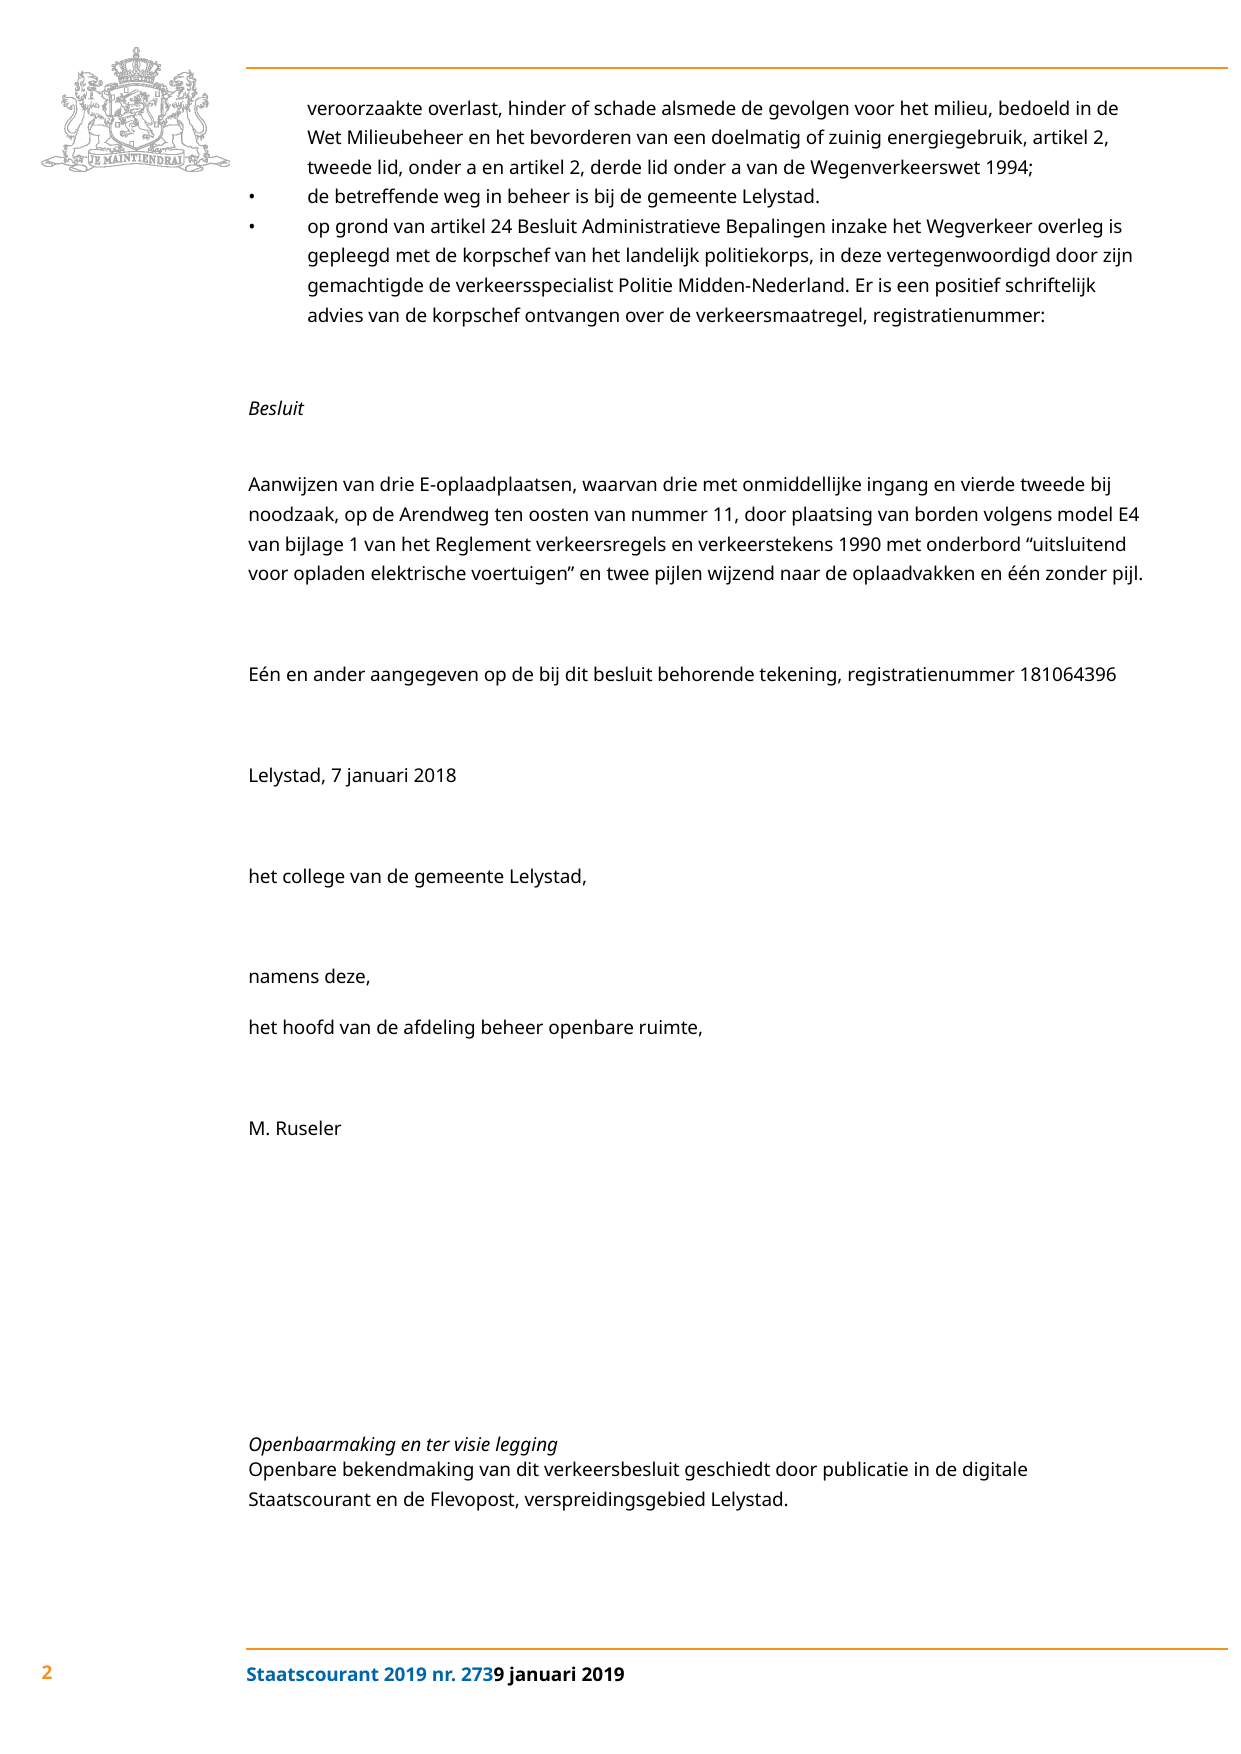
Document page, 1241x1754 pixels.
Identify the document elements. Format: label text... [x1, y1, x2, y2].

picture [41, 47, 231, 172]
text Openbaarmaking en ter visie legging [248, 1431, 1152, 1457]
text Lelystad, 7 januari 2018 [248, 762, 1152, 788]
list op grond van artikel 24 Besluit Administratieve Bepalingen inzake het Wegverkeer overleg is gepleegd met de korpschef van het landelijk politiekorps, in deze vertegenwoordigd door zijn gemachtigde de verkeersspecialist Politie Midden-Nederland. Er is een positief schriftelijk advies van de korpschef ontvangen over de verkeersmaatregel, registratienummer: [248, 213, 1152, 328]
text M. Ruseler [248, 1115, 1152, 1141]
text Eén en ander aangegeven op de bij dit besluit behorende tekening, registratienummer 181064396 [248, 661, 1152, 687]
text Openbare bekendmaking van dit verkeersbesluit geschiedt door publicatie in de digitale Staatscourant en de Flevopost, verspreidingsgebied Lelystad. [248, 1457, 1152, 1512]
list de betreffende weg in beheer is bij de gemeente Lelystad. [248, 183, 1152, 209]
list veroorzaakte overlast, hinder of schade alsmede de gevolgen voor het milieu, bedoeld in de Wet Milieubeheer en het bevorderen van een doelmatig of zuinig energiegebruik, artikel 2, tweede lid, onder a en artikel 2, derde lid onder a van de Wegenverkeerswet 1994; [248, 95, 1152, 180]
text Aanwijzen van drie E-oplaadplaatsen, waarvan drie met onmiddellijke ingang en vierde tweede bij noodzaak, op de Arendweg ten oosten van nummer 11, door plaatsing van borden volgens model E4 van bijlage 1 van het Reglement verkeersregels en verkeerstekens 1990 met onderbord “uitsluitend voor opladen elektrische voertuigen” en twee pijlen wijzend naar de oplaadvakken en één zonder pijl. [248, 472, 1152, 586]
text het hoofd van de afdeling beheer openbare ruimte, [248, 1014, 1152, 1040]
text Besluit [248, 395, 1152, 421]
text namens deze, [248, 964, 1152, 989]
text het college van de gemeente Lelystad, [248, 863, 1152, 888]
